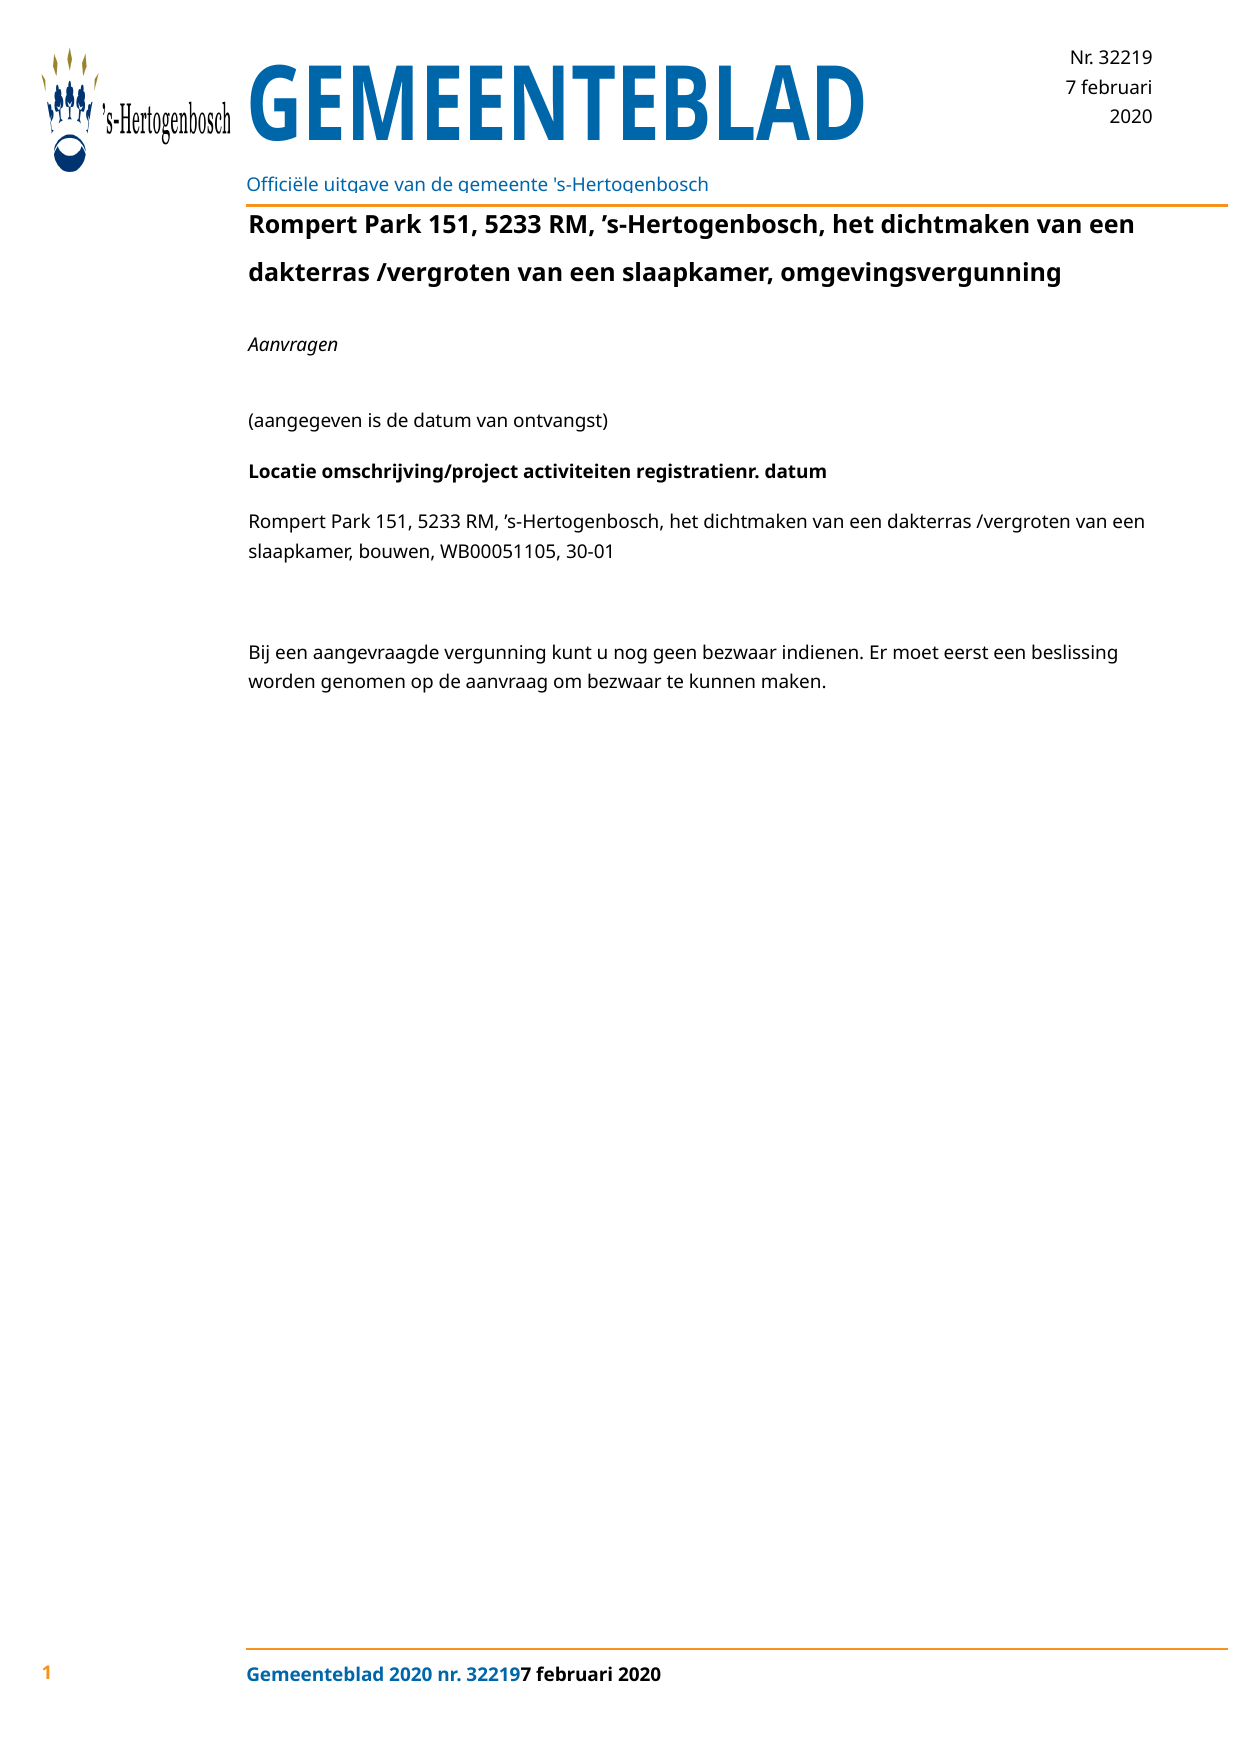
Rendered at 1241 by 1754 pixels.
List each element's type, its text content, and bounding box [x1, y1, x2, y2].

text Rompert Park 151, 5233 RM, ’s-Hertogenbosch, het dichtmaken van een dakterras /vergroten van een slaapkamer, omgevingsvergunning [248, 207, 1152, 288]
text Locatie omschrijving/project activiteiten registratienr. datum [248, 458, 1152, 484]
text Aanvragen [248, 331, 1152, 357]
picture [41, 47, 231, 172]
text Rompert Park 151, 5233 RM, ’s-Hertogenbosch, het dichtmaken van een dakterras /vergroten van een slaapkamer, bouwen, WB00051105, 30-01 [248, 508, 1152, 564]
text Bij een aangevraagde vergunning kunt u nog geen bezwaar indienen. Er moet eerst een beslissing worden genomen op de aanvraag om bezwaar te kunnen maken. [248, 639, 1152, 694]
text (aangegeven is de datum van ontvangst) [248, 408, 1152, 433]
